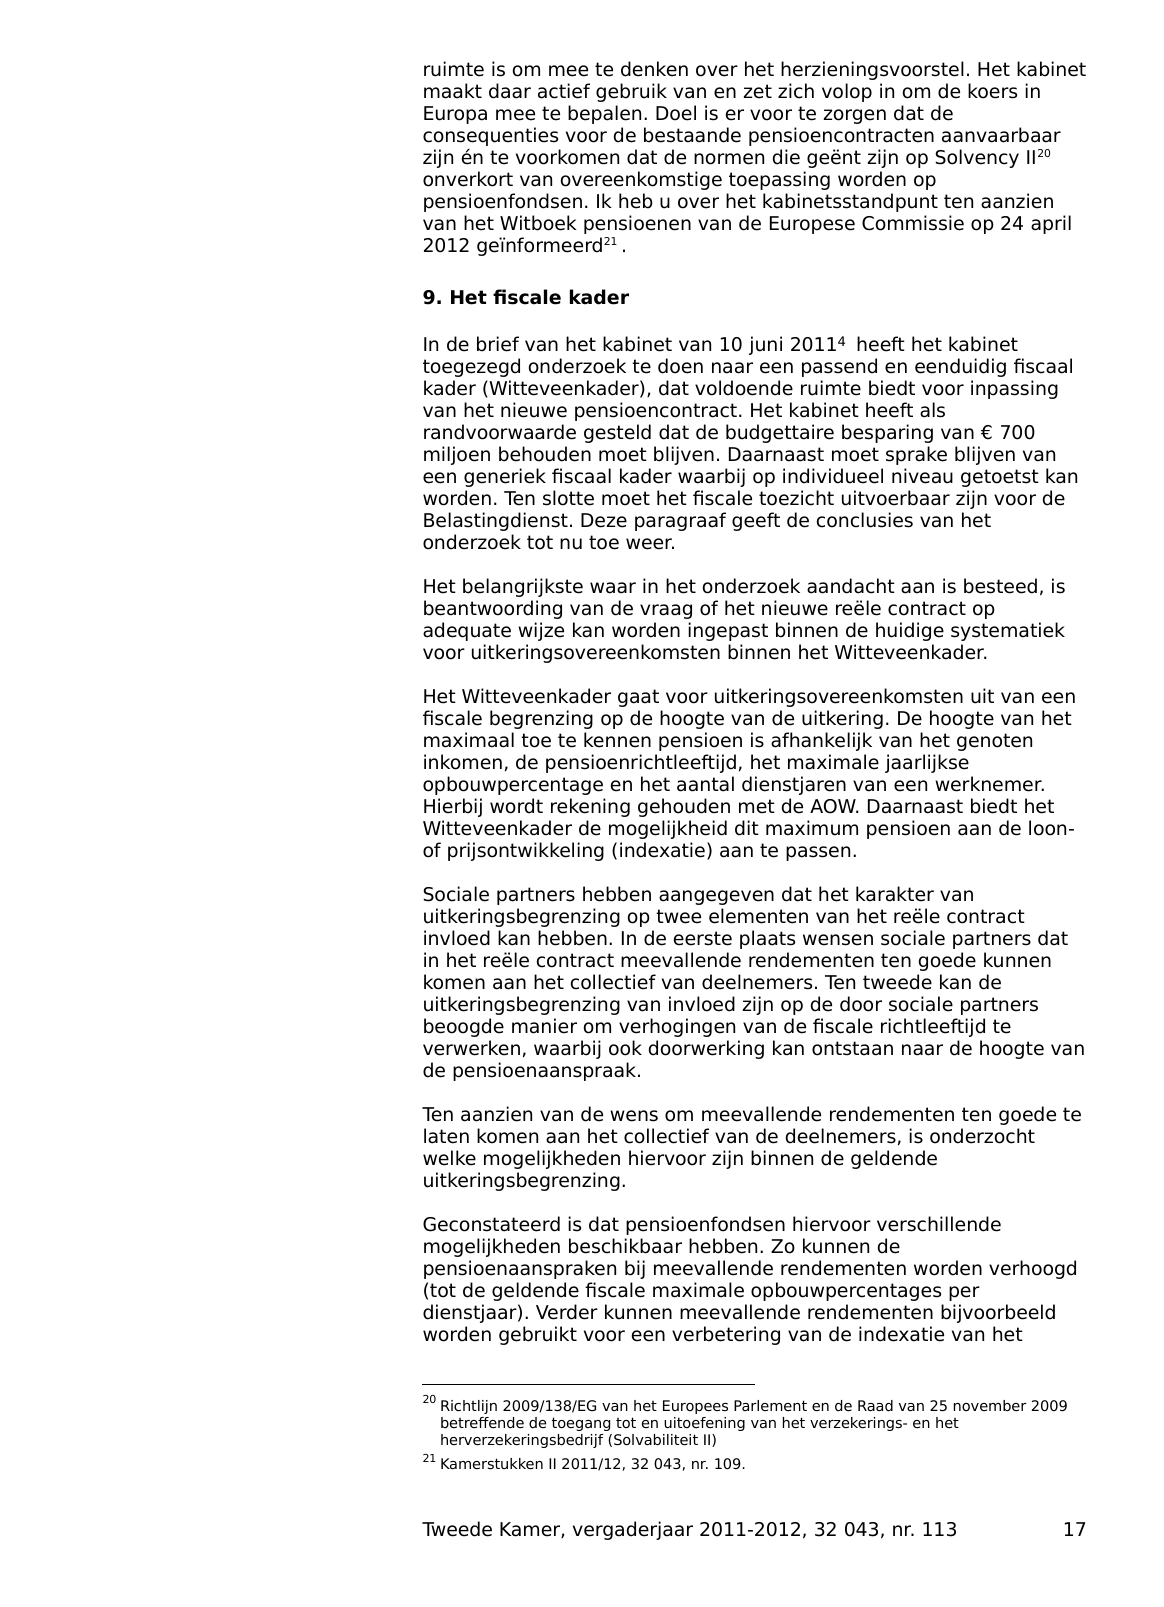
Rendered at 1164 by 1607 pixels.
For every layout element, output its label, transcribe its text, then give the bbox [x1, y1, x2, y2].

text Richtlijn 2009/138/EG van het Europees Parlement en de Raad van 25 november 2009 betreffende de toegang tot en uitoefening van het verzekerings- en het herverzekeringsbedrijf (Solvabiliteit II) [422, 1393, 1087, 1449]
text Kamerstukken II 2011/12, 32 043, nr. 109. [422, 1452, 1087, 1474]
text In de brief van het kabinet van 10 juni 20114 heeft het kabinet toegezegd onderzoek te doen naar een passend en eenduidig fiscaal kader (Witteveenkader), dat voldoende ruimte biedt voor inpassing van het nieuwe pensioencontract. Het kabinet heeft als randvoorwaarde gesteld dat de budgettaire besparing van € 700 miljoen behouden moet blijven. Daarnaast moet sprake blijven van een generiek fiscaal kader waarbij op individueel niveau getoetst kan worden. Ten slotte moet het fiscale toezicht uitvoerbaar zijn voor de Belastingdienst. Deze paragraaf geeft de conclusies van het onderzoek tot nu toe weer. [422, 334, 1087, 554]
text Geconstateerd is dat pensioenfondsen hiervoor verschillende mogelijkheden beschikbaar hebben. Zo kunnen de pensioenaanspraken bij meevallende rendementen worden verhoogd (tot de geldende fiscale maximale opbouwpercentages per dienstjaar). Verder kunnen meevallende rendementen bijvoorbeeld worden gebruikt voor een verbetering van de indexatie van het [422, 1214, 1087, 1346]
subtitle 9. Het fiscale kader [422, 287, 1087, 309]
text Ten aanzien van de wens om meevallende rendementen ten goede te laten komen aan het collectief van de deelnemers, is onderzocht welke mogelijkheden hiervoor zijn binnen de geldende uitkeringsbegrenzing. [422, 1104, 1087, 1192]
text ruimte is om mee te denken over het herzieningsvoorstel. Het kabinet maakt daar actief gebruik van en zet zich volop in om de koers in Europa mee te bepalen. Doel is er voor te zorgen dat de consequenties voor de bestaande pensioencontracten aanvaarbaar zijn én te voorkomen dat de normen die geënt zijn op Solvency II onverkort van overeenkomstige toepassing worden op pensioenfondsen. Ik heb u over het kabinetsstandpunt ten aanzien van het Witboek pensioenen van de Europese Commissie op 24 april 2012 geïnformeerd. [422, 59, 1087, 257]
text Sociale partners hebben aangegeven dat het karakter van uitkeringsbegrenzing op twee elementen van het reële contract invloed kan hebben. In de eerste plaats wensen sociale partners dat in het reële contract meevallende rendementen ten goede kunnen komen aan het collectief van deelnemers. Ten tweede kan de uitkeringsbegrenzing van invloed zijn op de door sociale partners beoogde manier om verhogingen van de fiscale richtleeftijd te verwerken, waarbij ook doorwerking kan ontstaan naar de hoogte van de pensioenaanspraak. [422, 884, 1087, 1082]
text Het belangrijkste waar in het onderzoek aandacht aan is besteed, is beantwoording van de vraag of het nieuwe reële contract op adequate wijze kan worden ingepast binnen de huidige systematiek voor uitkeringsovereenkomsten binnen het Witteveenkader. [422, 576, 1087, 664]
text Het Witteveenkader gaat voor uitkeringsovereenkomsten uit van een fiscale begrenzing op de hoogte van de uitkering. De hoogte van het maximaal toe te kennen pensioen is afhankelijk van het genoten inkomen, de pensioenrichtleeftijd, het maximale jaarlijkse opbouwpercentage en het aantal dienstjaren van een werknemer. Hierbij wordt rekening gehouden met de AOW. Daarnaast biedt het Witteveenkader de mogelijkheid dit maximum pensioen aan de loon- of prijsontwikkeling (indexatie) aan te passen. [422, 686, 1087, 862]
